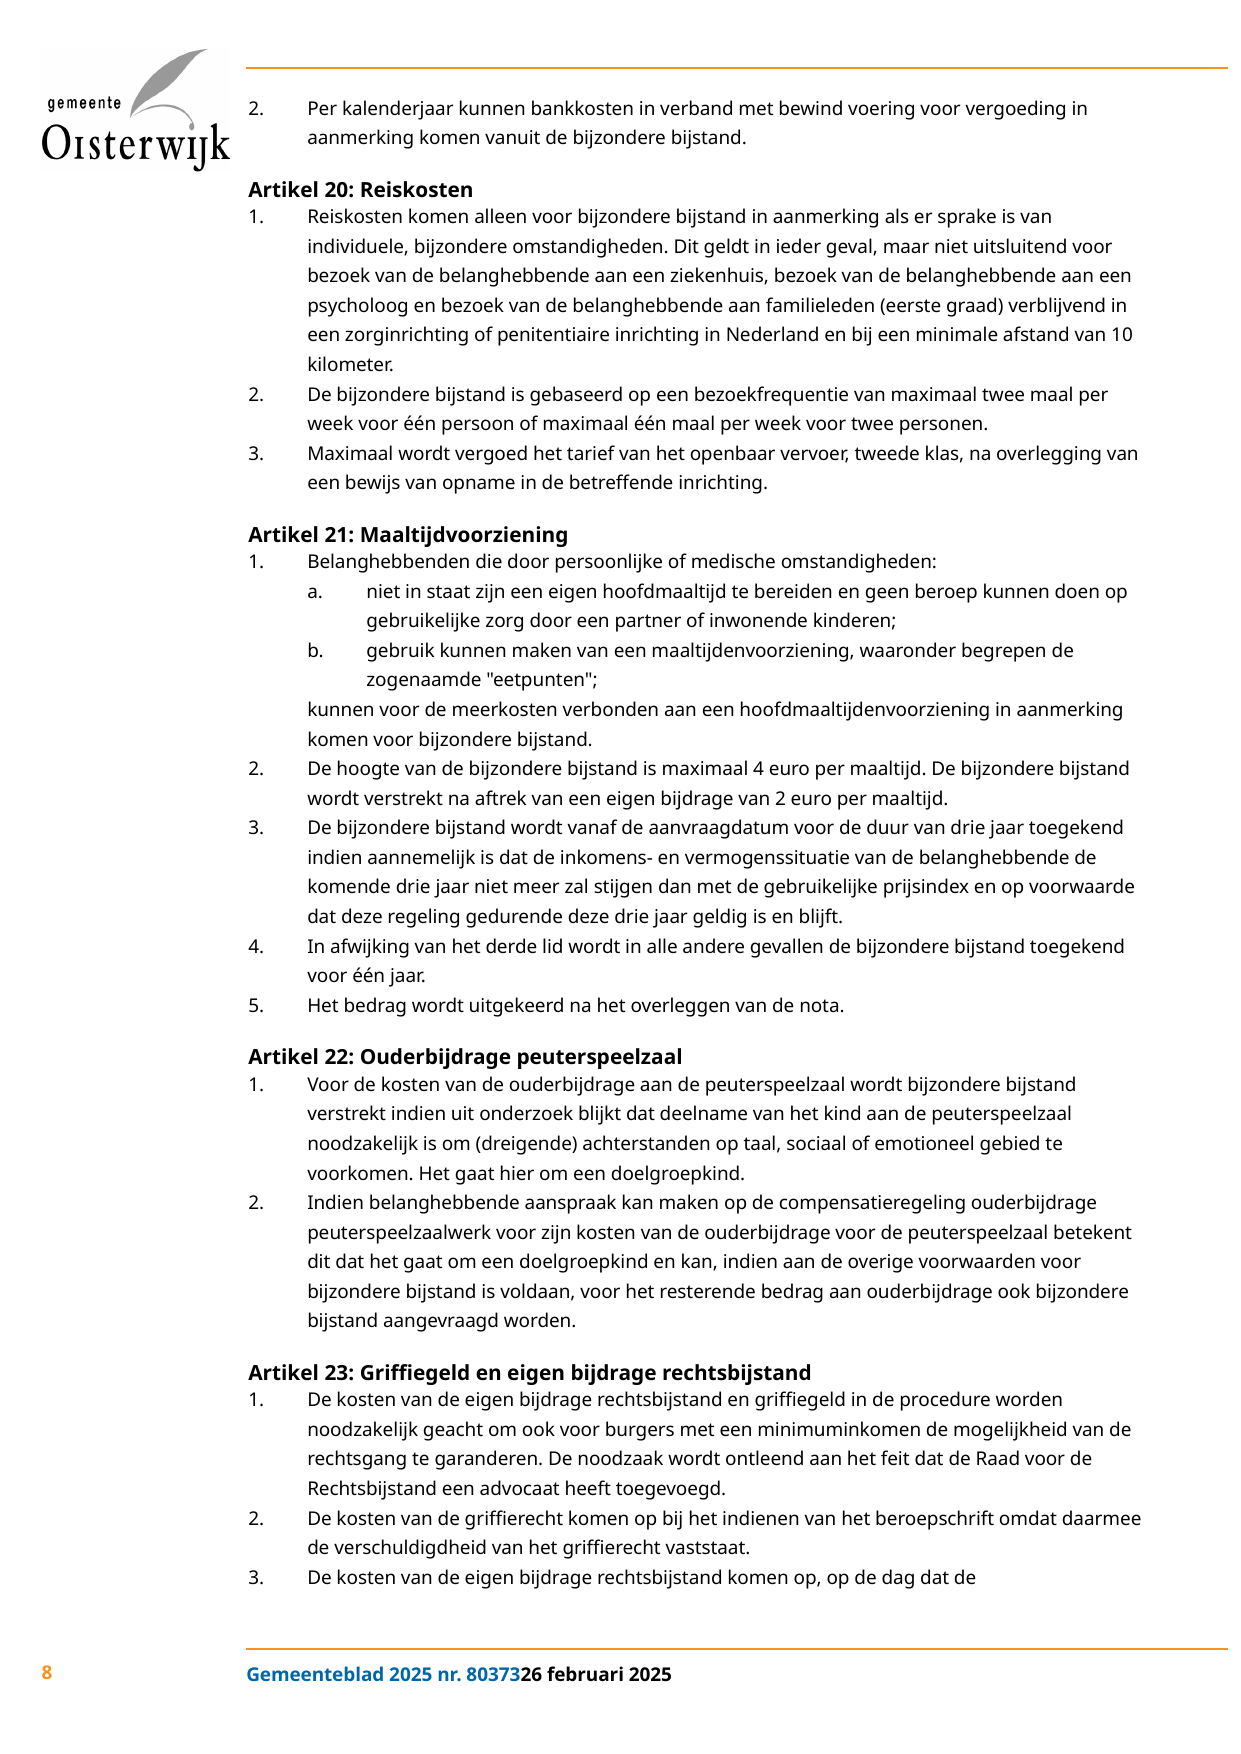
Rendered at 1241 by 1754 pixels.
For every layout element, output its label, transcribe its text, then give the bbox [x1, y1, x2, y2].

list In afwijking van het derde lid wordt in alle andere gevallen de bijzondere bijstand toegekend voor één jaar. [248, 933, 1152, 988]
text Artikel 21: Maaltijdvoorziening [248, 520, 1152, 548]
list Per kalenderjaar kunnen bankkosten in verband met bewind voering voor vergoeding in aanmerking komen vanuit de bijzondere bijstand. [248, 95, 1152, 150]
list De kosten van de eigen bijdrage rechtsbijstand komen op, op de dag dat de [248, 1564, 1152, 1590]
list Het bedrag wordt uitgekeerd na het overleggen van de nota. [248, 992, 1152, 1018]
list Maximaal wordt vergoed het tarief van het openbaar vervoer, tweede klas, na overlegging van een bewijs van opname in de betreffende inrichting. [248, 440, 1152, 495]
list gebruik kunnen maken van een maaltijdenvoorziening, waaronder begrepen de zogenaamde "eetpunten"; [307, 637, 1152, 692]
list kunnen voor de meerkosten verbonden aan een hoofdmaaltijdenvoorziening in aanmerking komen voor bijzondere bijstand. [248, 696, 1152, 752]
text Artikel 22: Ouderbijdrage peuterspeelzaal [248, 1042, 1152, 1071]
list De bijzondere bijstand is gebaseerd op een bezoekfrequentie van maximaal twee maal per week voor één persoon of maximaal één maal per week voor twee personen. [248, 381, 1152, 436]
list De kosten van de griffierecht komen op bij het indienen van het beroepschrift omdat daarmee de verschuldigdheid van het griffierecht vaststaat. [248, 1505, 1152, 1560]
list Reiskosten komen alleen voor bijzondere bijstand in aanmerking als er sprake is van individuele, bijzondere omstandigheden. Dit geldt in ieder geval, maar niet uitsluitend voor bezoek van de belanghebbende aan een ziekenhuis, bezoek van de belanghebbende aan een psycholoog en bezoek van de belanghebbende aan familieleden (eerste graad) verblijvend in een zorginrichting of penitentiaire inrichting in Nederland en bij een minimale afstand van 10 kilometer. [248, 203, 1152, 377]
picture [41, 47, 231, 172]
list Voor de kosten van de ouderbijdrage aan de peuterspeelzaal wordt bijzondere bijstand verstrekt indien uit onderzoek blijkt dat deelname van het kind aan de peuterspeelzaal noodzakelijk is om (dreigende) achterstanden op taal, sociaal of emotioneel gebied te voorkomen. Het gaat hier om een doelgroepkind. [248, 1071, 1152, 1185]
list De hoogte van de bijzondere bijstand is maximaal 4 euro per maaltijd. De bijzondere bijstand wordt verstrekt na aftrek van een eigen bijdrage van 2 euro per maaltijd. [248, 755, 1152, 811]
list De bijzondere bijstand wordt vanaf de aanvraagdatum voor de duur van drie jaar toegekend indien aannemelijk is dat de inkomens- en vermogenssituatie van de belanghebbende de komende drie jaar niet meer zal stijgen dan met de gebruikelijke prijsindex en op voorwaarde dat deze regeling gedurende deze drie jaar geldig is en blijft. [248, 814, 1152, 929]
text Artikel 20: Reiskosten [248, 175, 1152, 203]
list De kosten van de eigen bijdrage rechtsbijstand en griffiegeld in de procedure worden noodzakelijk geacht om ook voor burgers met een minimuminkomen de mogelijkheid van de rechtsgang te garanderen. De noodzaak wordt ontleend aan het feit dat de Raad voor de Rechtsbijstand een advocaat heeft toegevoegd. [248, 1386, 1152, 1501]
text Artikel 23: Griffiegeld en eigen bijdrage rechtsbijstand [248, 1358, 1152, 1386]
list Indien belanghebbende aanspraak kan maken op de compensatieregeling ouderbijdrage peuterspeelzaalwerk voor zijn kosten van de ouderbijdrage voor de peuterspeelzaal betekent dit dat het gaat om een doelgroepkind en kan, indien aan de overige voorwaarden voor bijzondere bijstand is voldaan, voor het resterende bedrag aan ouderbijdrage ook bijzondere bijstand aangevraagd worden. [248, 1189, 1152, 1333]
list Belanghebbenden die door persoonlijke of medische omstandigheden: [248, 548, 1152, 574]
list niet in staat zijn een eigen hoofdmaaltijd te bereiden en geen beroep kunnen doen op gebruikelijke zorg door een partner of inwonende kinderen; [307, 578, 1152, 633]
